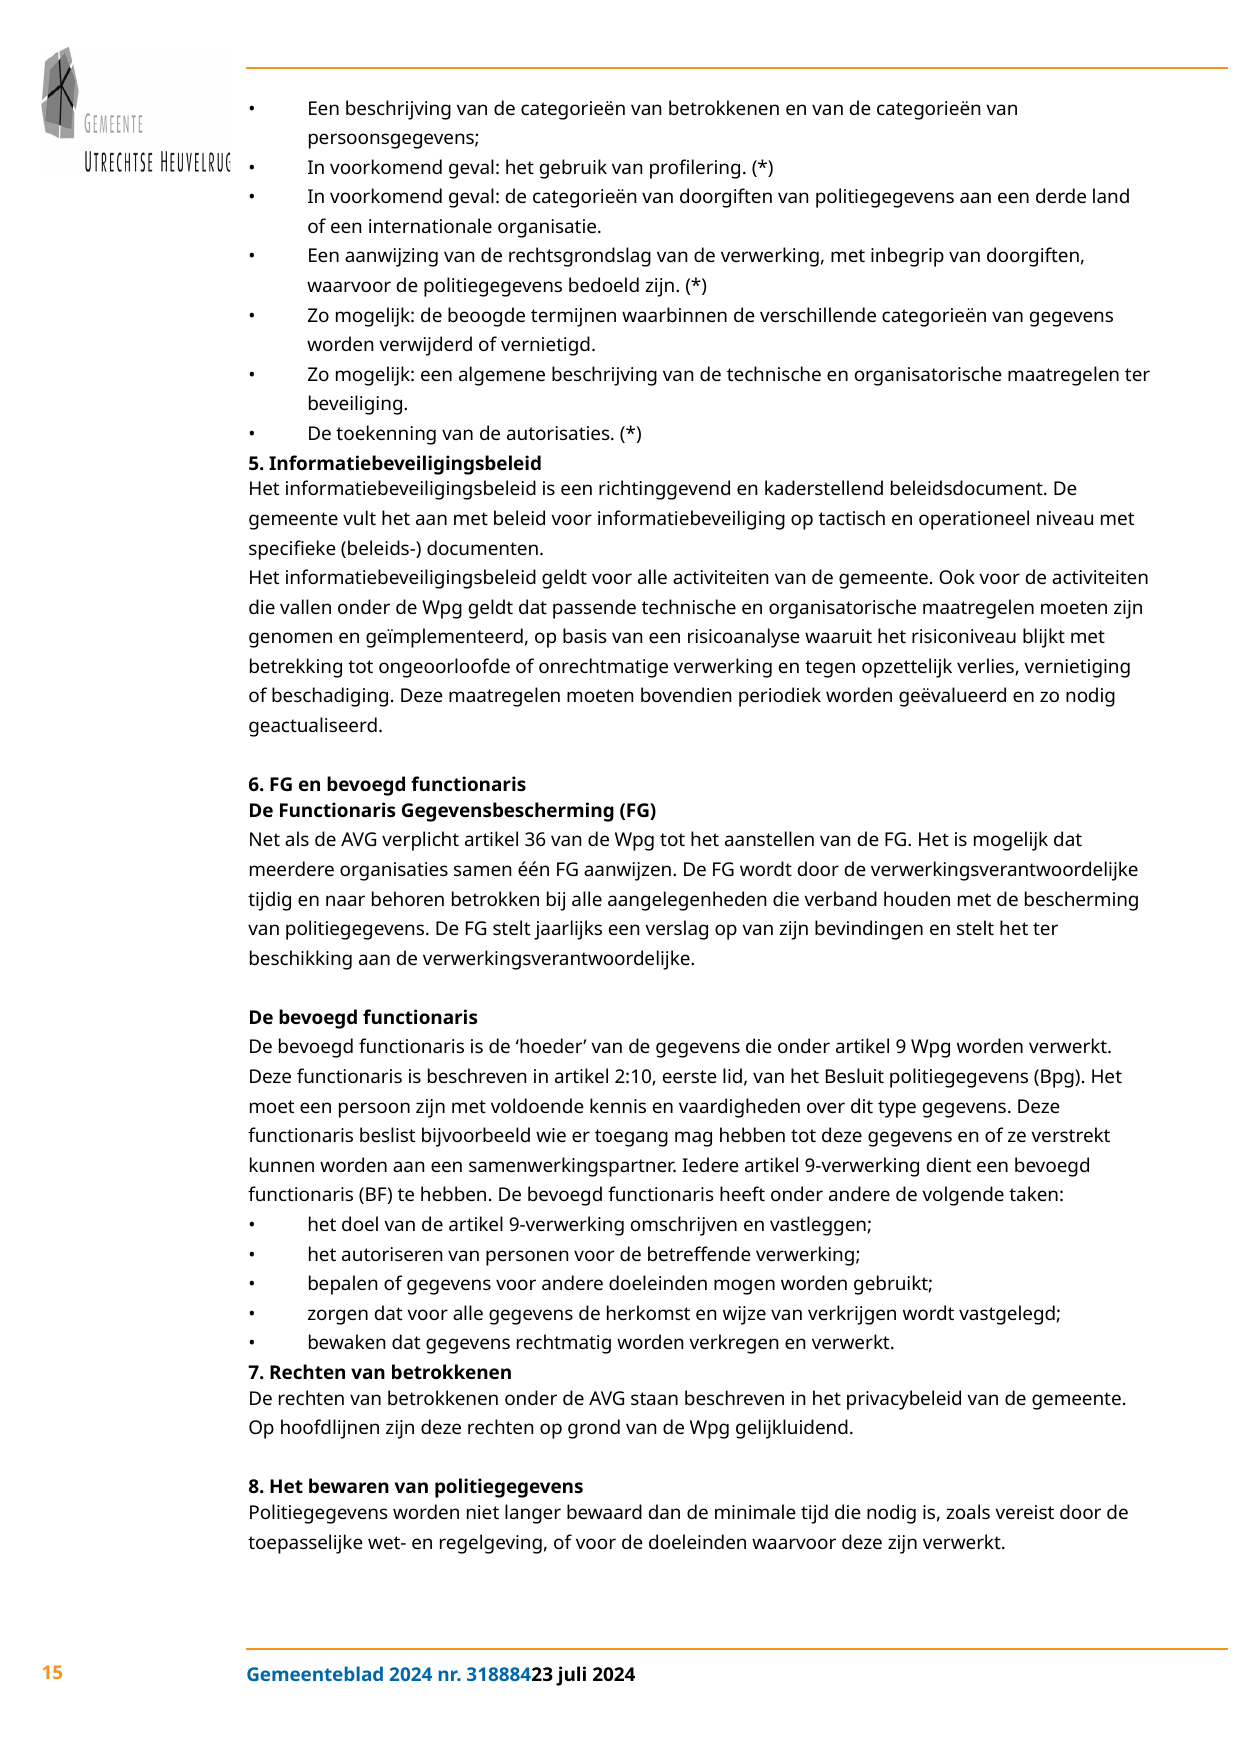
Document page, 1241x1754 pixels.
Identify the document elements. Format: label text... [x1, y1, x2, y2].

text 5. Informatiebeveiligingsbeleid [248, 450, 1152, 476]
list Zo mogelijk: de beoogde termijnen waarbinnen de verschillende categorieën van gegevens worden verwijderd of vernietigd. [248, 302, 1152, 357]
list Zo mogelijk: een algemene beschrijving van de technische en organisatorische maatregelen ter beveiliging. [248, 361, 1152, 416]
text Het informatiebeveiligingsbeleid is een richtinggevend en kaderstellend beleidsdocument. De gemeente vult het aan met beleid voor informatiebeveiliging op tactisch en operationeel niveau met specifieke (beleids-) documenten. [248, 476, 1152, 560]
text De Functionaris Gegevensbescherming (FG) [248, 797, 1152, 823]
list bepalen of gegevens voor andere doeleinden mogen worden gebruikt; [248, 1270, 1152, 1296]
text 6. FG en bevoegd functionaris [248, 771, 1152, 797]
picture [41, 47, 231, 172]
text 8. Het bewaren van politiegegevens [248, 1474, 1152, 1499]
text Net als de AVG verplicht artikel 36 van de Wpg tot het aanstellen van de FG. Het is mogelijk dat meerdere organisaties samen één FG aanwijzen. De FG wordt door de verwerkingsverantwoordelijke tijdig en naar behoren betrokken bij alle aangelegenheden die verband houden met de bescherming van politiegegevens. De FG stelt jaarlijks een verslag op van zijn bevindingen en stelt het ter beschikking aan de verwerkingsverantwoordelijke. [248, 827, 1152, 971]
text De bevoegd functionaris [248, 1004, 1152, 1030]
text De bevoegd functionaris is de ‘hoeder’ van de gegevens die onder artikel 9 Wpg worden verwerkt. Deze functionaris is beschreven in artikel 2:10, eerste lid, van het Besluit politiegegevens (Bpg). Het moet een persoon zijn met voldoende kennis en vaardigheden over dit type gegevens. Deze functionaris beslist bijvoorbeeld wie er toegang mag hebben tot deze gegevens en of ze verstrekt kunnen worden aan een samenwerkingspartner. Iedere artikel 9-verwerking dient een bevoegd functionaris (BF) te hebben. De bevoegd functionaris heeft onder andere de volgende taken: [248, 1034, 1152, 1207]
list Een aanwijzing van de rechtsgrondslag van de verwerking, met inbegrip van doorgiften, waarvoor de politiegegevens bedoeld zijn. (*) [248, 243, 1152, 298]
text De rechten van betrokkenen onder de AVG staan beschreven in het privacybeleid van de gemeente. Op hoofdlijnen zijn deze rechten op grond van de Wpg gelijkluidend. [248, 1385, 1152, 1440]
list zorgen dat voor alle gegevens de herkomst en wijze van verkrijgen wordt vastgelegd; [248, 1300, 1152, 1326]
list het autoriseren van personen voor de betreffende verwerking; [248, 1241, 1152, 1267]
text Het informatiebeveiligingsbeleid geldt voor alle activiteiten van de gemeente. Ook voor de activiteiten die vallen onder de Wpg geldt dat passende technische en organisatorische maatregelen moeten zijn genomen en geïmplementeerd, op basis van een risicoanalyse waaruit het risiconiveau blijkt met betrekking tot ongeoorloofde of onrechtmatige verwerking en tegen opzettelijk verlies, vernietiging of beschadiging. Deze maatregelen moeten bovendien periodiek worden geëvalueerd en zo nodig geactualiseerd. [248, 564, 1152, 738]
text 7. Rechten van betrokkenen [248, 1359, 1152, 1385]
list In voorkomend geval: het gebruik van profilering. (*) [248, 154, 1152, 180]
text Politiegegevens worden niet langer bewaard dan de minimale tijd die nodig is, zoals vereist door de toepasselijke wet- en regelgeving, of voor de doeleinden waarvoor deze zijn verwerkt. [248, 1499, 1152, 1555]
list Een beschrijving van de categorieën van betrokkenen en van de categorieën van persoonsgegevens; [248, 95, 1152, 150]
list bewaken dat gegevens rechtmatig worden verkregen en verwerkt. [248, 1329, 1152, 1355]
list In voorkomend geval: de categorieën van doorgiften van politiegegevens aan een derde land of een internationale organisatie. [248, 183, 1152, 239]
list De toekenning van de autorisaties. (*) [248, 420, 1152, 446]
list het doel van de artikel 9-verwerking omschrijven en vastleggen; [248, 1211, 1152, 1237]
